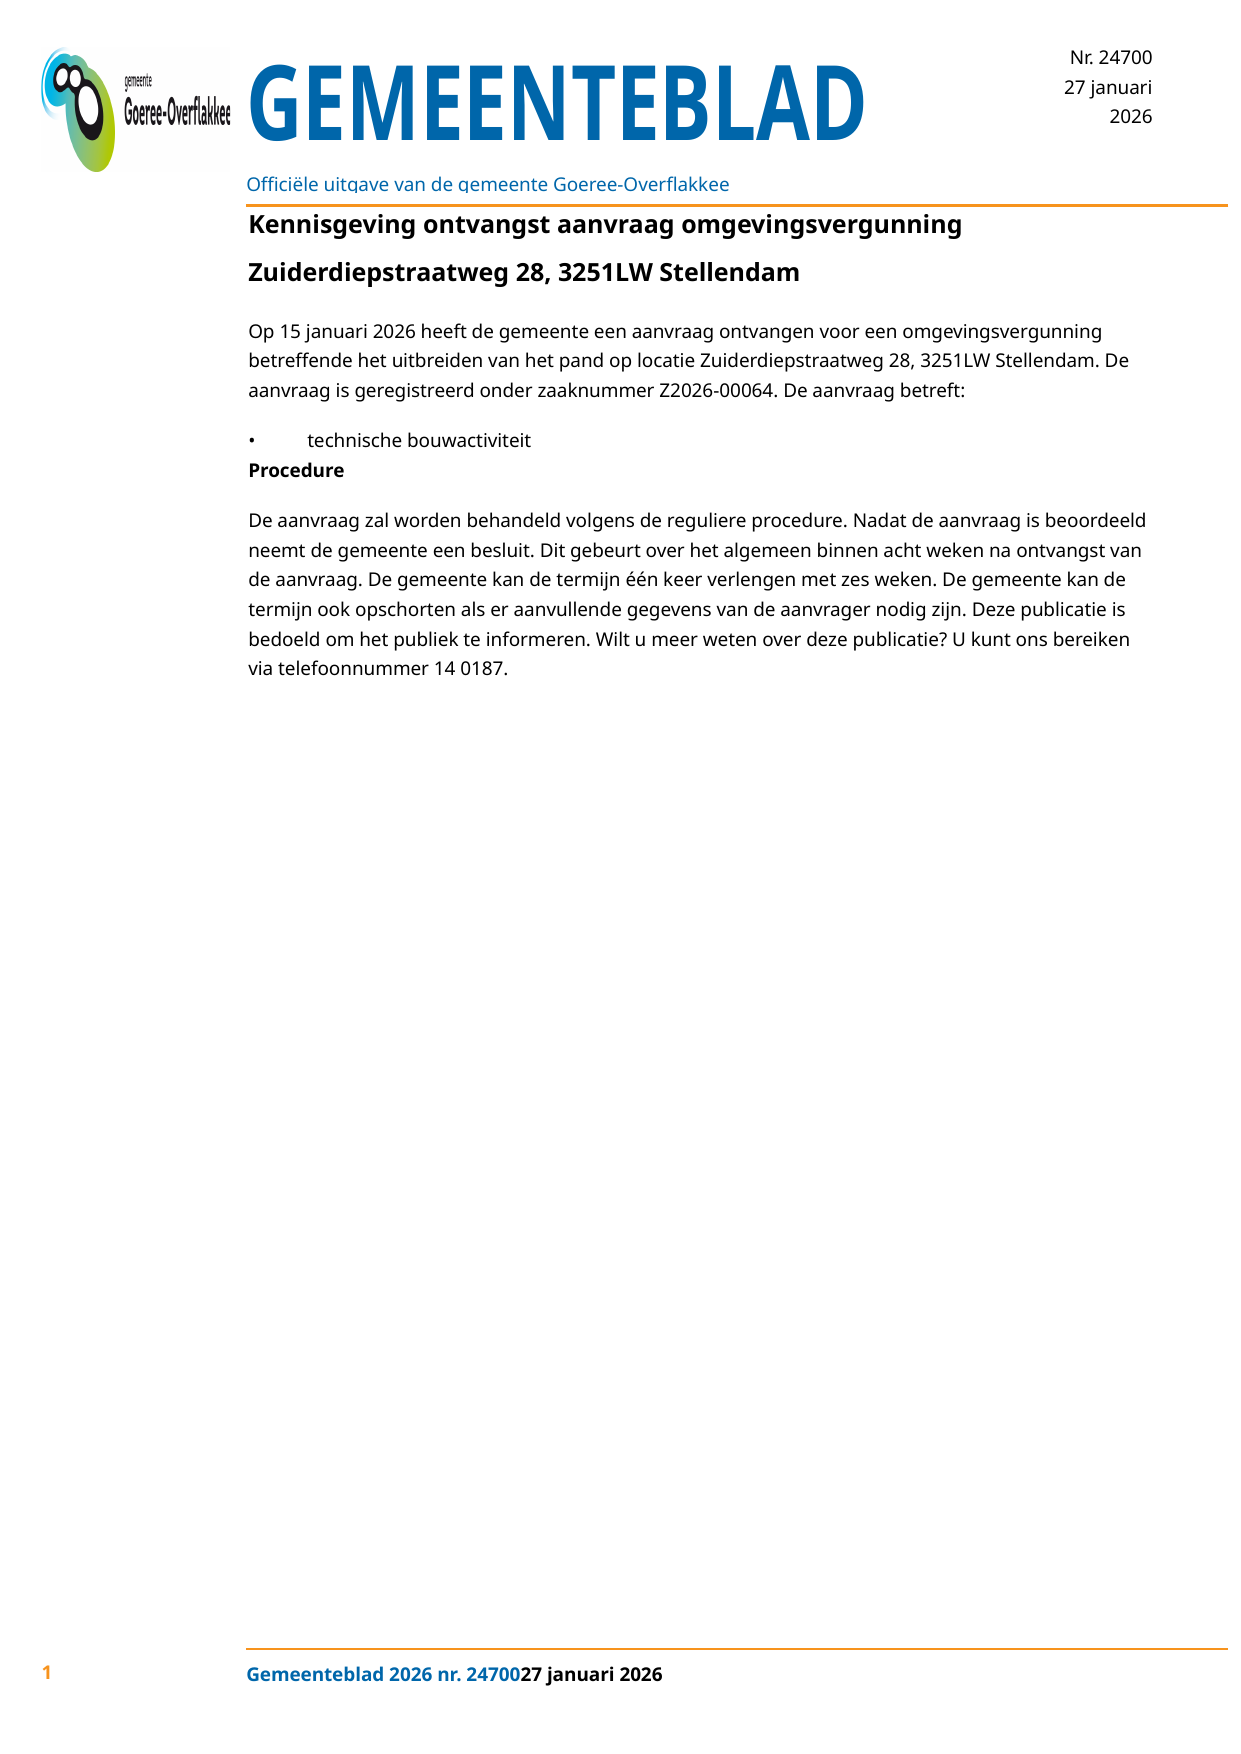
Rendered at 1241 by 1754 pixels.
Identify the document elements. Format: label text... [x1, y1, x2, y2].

text De aanvraag zal worden behandeld volgens de reguliere procedure. Nadat de aanvraag is beoordeeld neemt de gemeente een besluit. Dit gebeurt over het algemeen binnen acht weken na ontvangst van de aanvraag. De gemeente kan de termijn één keer verlengen met zes weken. De gemeente kan de termijn ook opschorten als er aanvullende gegevens van de aanvrager nodig zijn. Deze publicatie is bedoeld om het publiek te informeren. Wilt u meer weten over deze publicatie? U kunt ons bereiken via telefoonnummer 14 0187. [248, 507, 1152, 681]
text Op 15 januari 2026 heeft de gemeente een aanvraag ontvangen voor een omgevingsvergunning betreffende het uitbreiden van het pand op locatie Zuiderdiepstraatweg 28, 3251LW Stellendam. De aanvraag is geregistreerd onder zaaknummer Z2026-00064. De aanvraag betreft: [248, 318, 1152, 403]
text Procedure [248, 457, 1152, 483]
picture [41, 47, 231, 172]
text Kennisgeving ontvangst aanvraag omgevingsvergunning Zuiderdiepstraatweg 28, 3251LW Stellendam [248, 207, 1152, 288]
list technische bouwactiviteit [248, 427, 1152, 453]
